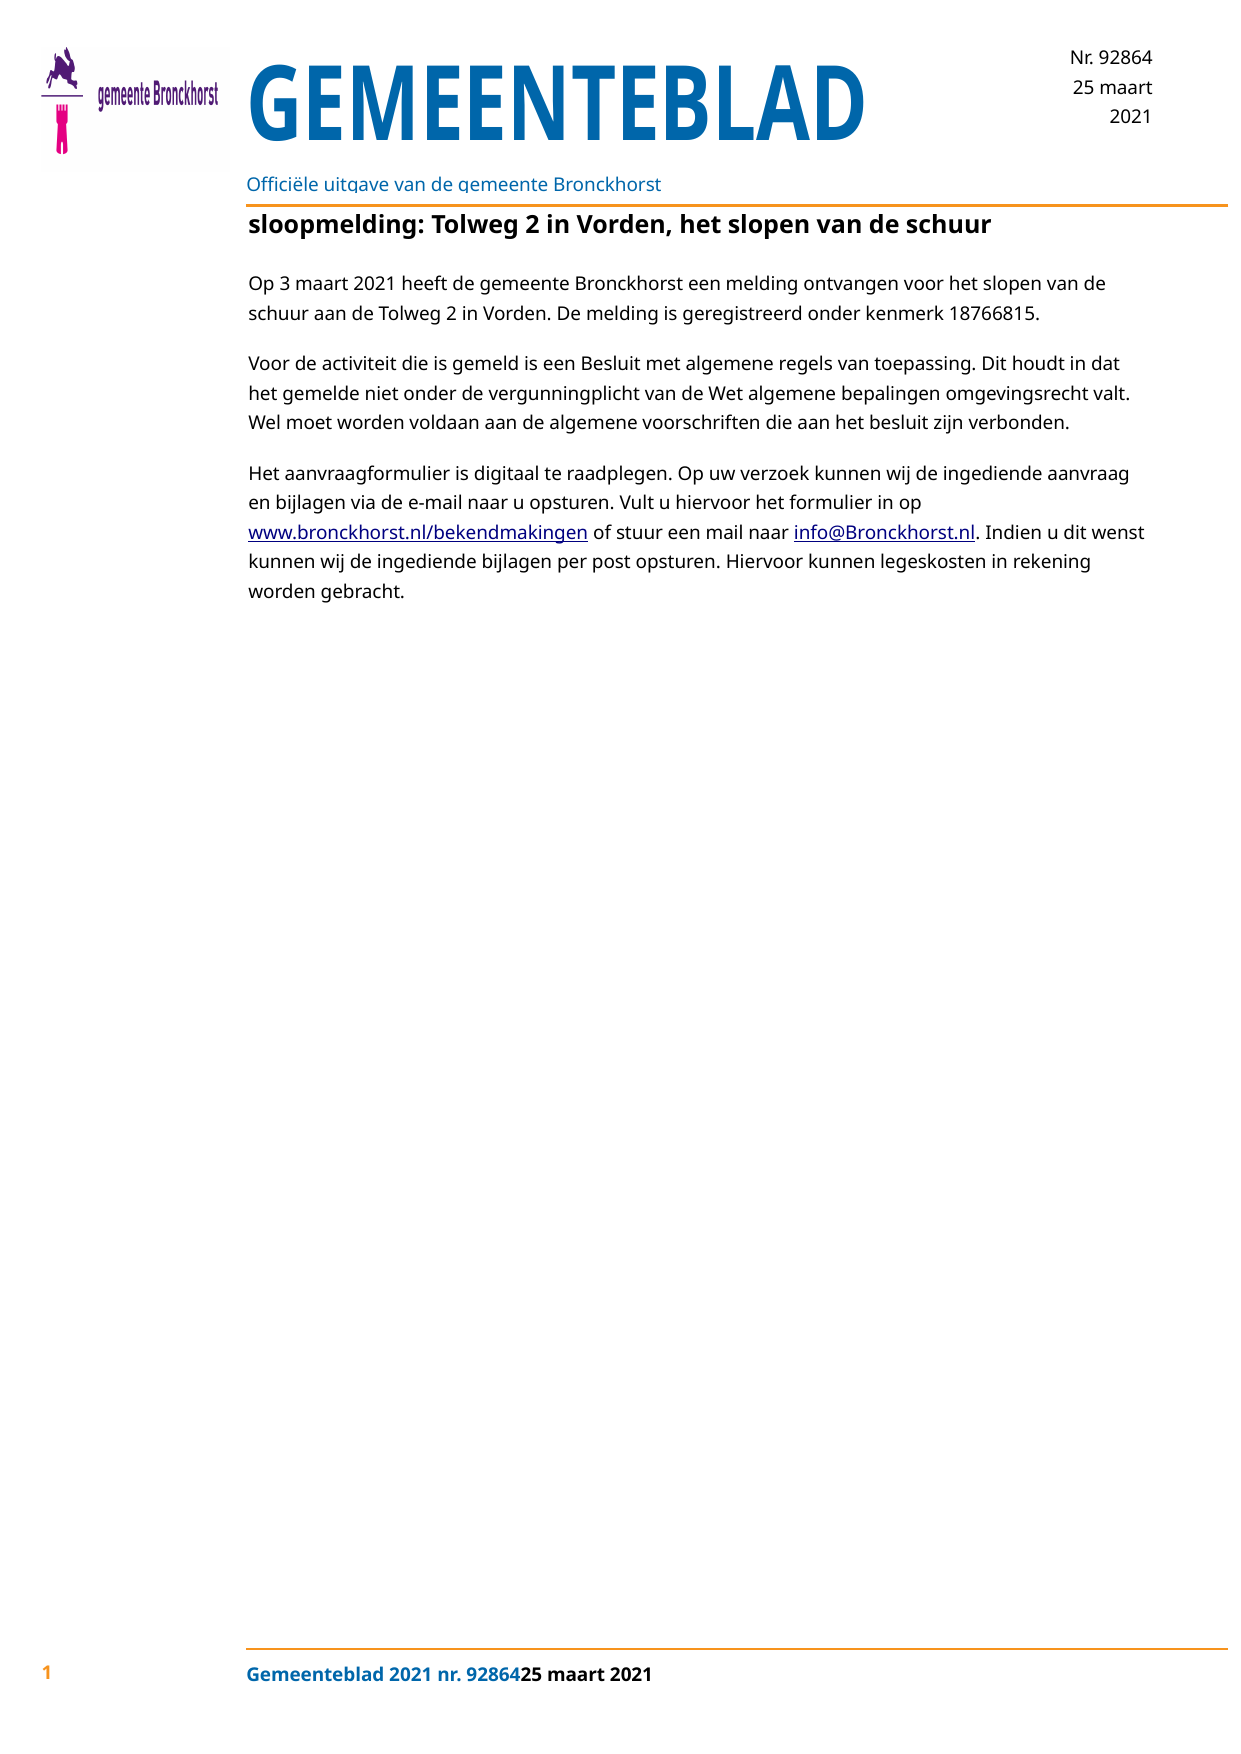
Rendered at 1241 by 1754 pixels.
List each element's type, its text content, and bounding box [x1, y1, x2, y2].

text Voor de activiteit die is gemeld is een Besluit met algemene regels van toepassing. Dit houdt in dat het gemelde niet onder de vergunningplicht van de Wet algemene bepalingen omgevingsrecht valt. Wel moet worden voldaan aan de algemene voorschriften die aan het besluit zijn verbonden. [248, 350, 1152, 435]
text Het aanvraagformulier is digitaal te raadplegen. Op uw verzoek kunnen wij de ingediende aanvraag en bijlagen via de e-mail naar u opsturen. Vult u hiervoor het formulier in op www.bronckhorst.nl/bekendmakingen of stuur een mail naar info@Bronckhorst.nl. Indien u dit wenst kunnen wij de ingediende bijlagen per post opsturen. Hiervoor kunnen legeskosten in rekening worden gebracht. [248, 460, 1152, 604]
text sloopmelding: Tolweg 2 in Vorden, het slopen van de schuur [248, 207, 1152, 241]
picture [41, 47, 231, 172]
text Op 3 maart 2021 heeft de gemeente Bronckhorst een melding ontvangen voor het slopen van de schuur aan de Tolweg 2 in Vorden. De melding is geregistreerd onder kenmerk 18766815. [248, 270, 1152, 326]
